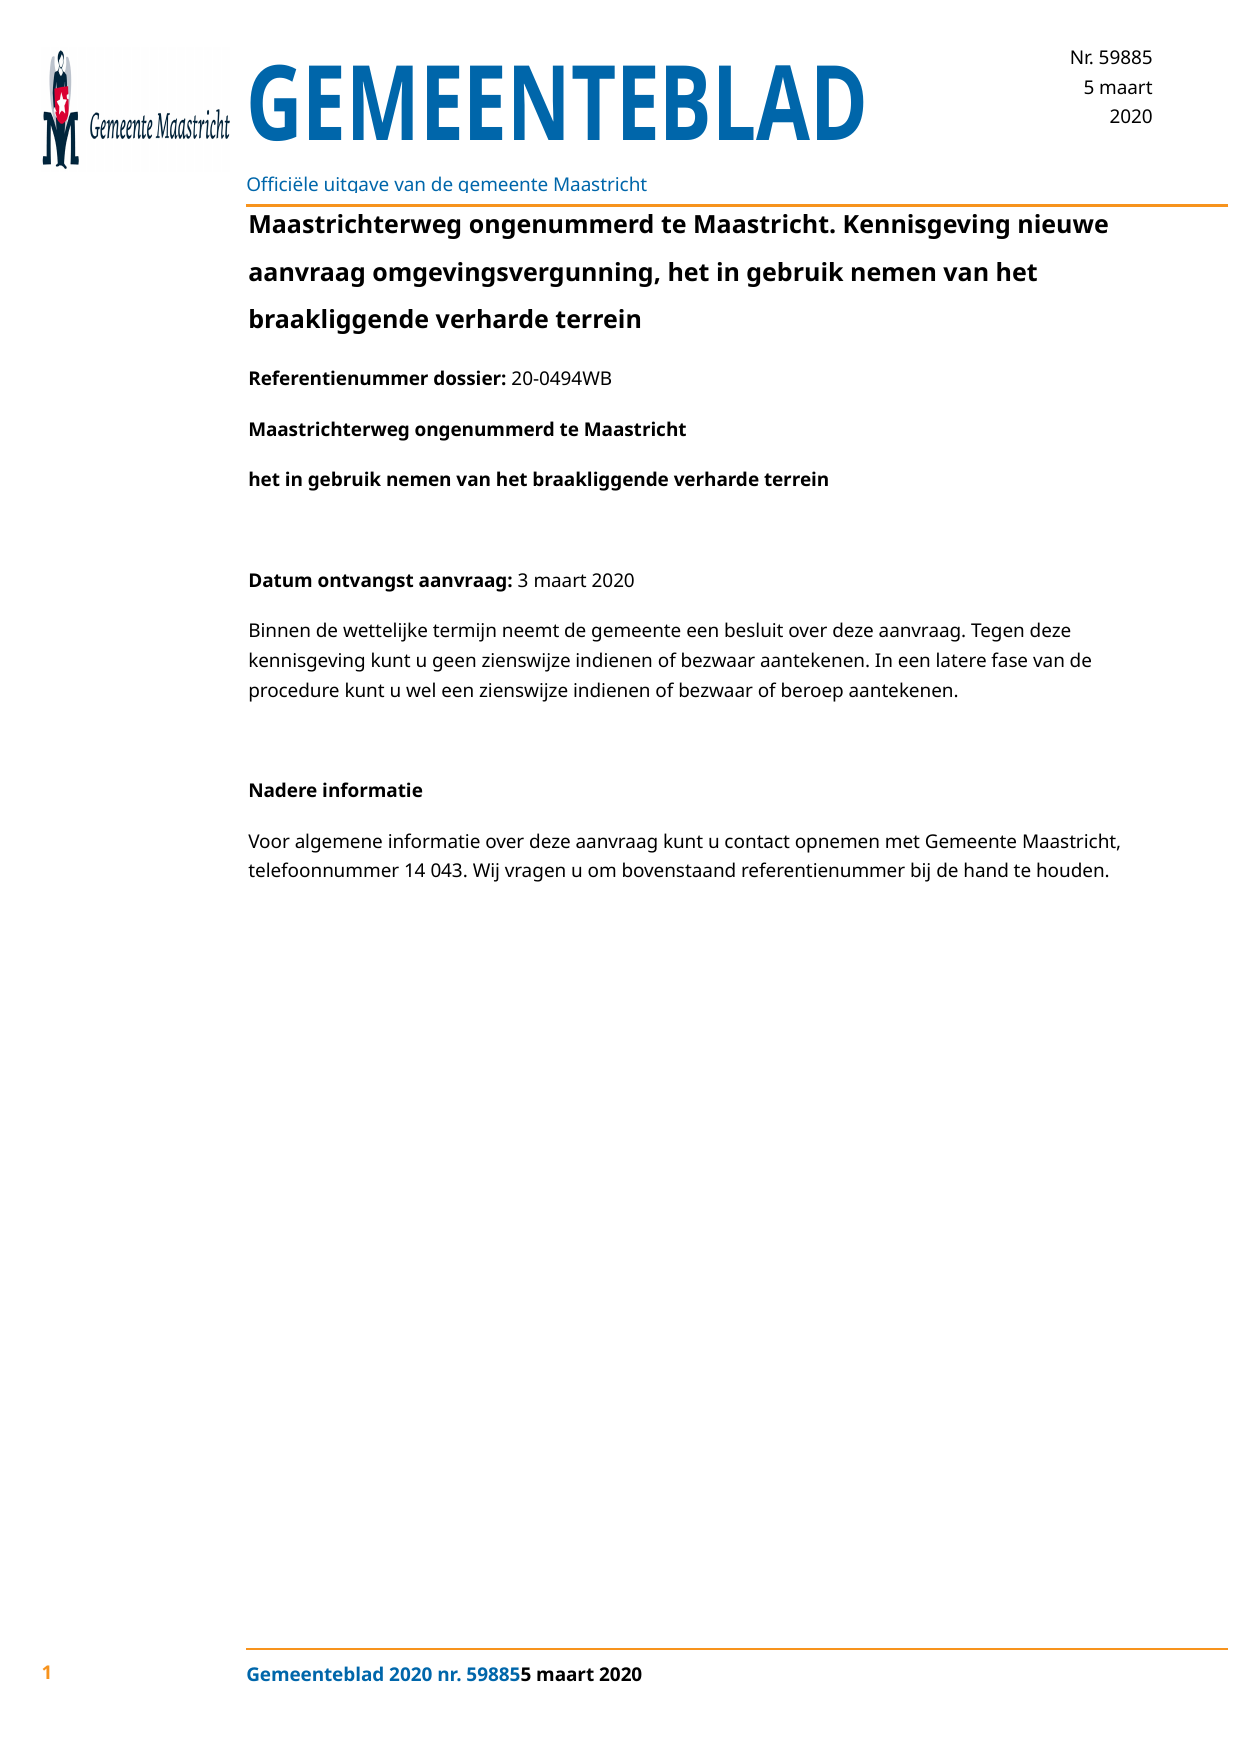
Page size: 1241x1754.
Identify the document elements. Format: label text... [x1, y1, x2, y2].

text Binnen de wettelijke termijn neemt de gemeente een besluit over deze aanvraag. Tegen deze kennisgeving kunt u geen zienswijze indienen of bezwaar aantekenen. In een latere fase van de procedure kunt u wel een zienswijze indienen of bezwaar of beroep aantekenen. [248, 618, 1152, 702]
text Referentienummer dossier: 20-0494WB [248, 366, 1152, 391]
text Maastrichterweg ongenummerd te Maastricht [248, 416, 1152, 442]
text Datum ontvangst aanvraag: 3 maart 2020 [248, 567, 1152, 593]
picture [41, 47, 231, 172]
text het in gebruik nemen van het braakliggende verharde terrein [248, 466, 1152, 492]
text Nadere informatie [248, 778, 1152, 803]
text Maastrichterweg ongenummerd te Maastricht. Kennisgeving nieuwe aanvraag omgevingsvergunning, het in gebruik nemen van het braakliggende verharde terrein [248, 207, 1152, 336]
text Voor algemene informatie over deze aanvraag kunt u contact opnemen met Gemeente Maastricht, telefoonnummer 14 043. Wij vragen u om bovenstaand referentienummer bij de hand te houden. [248, 828, 1152, 883]
